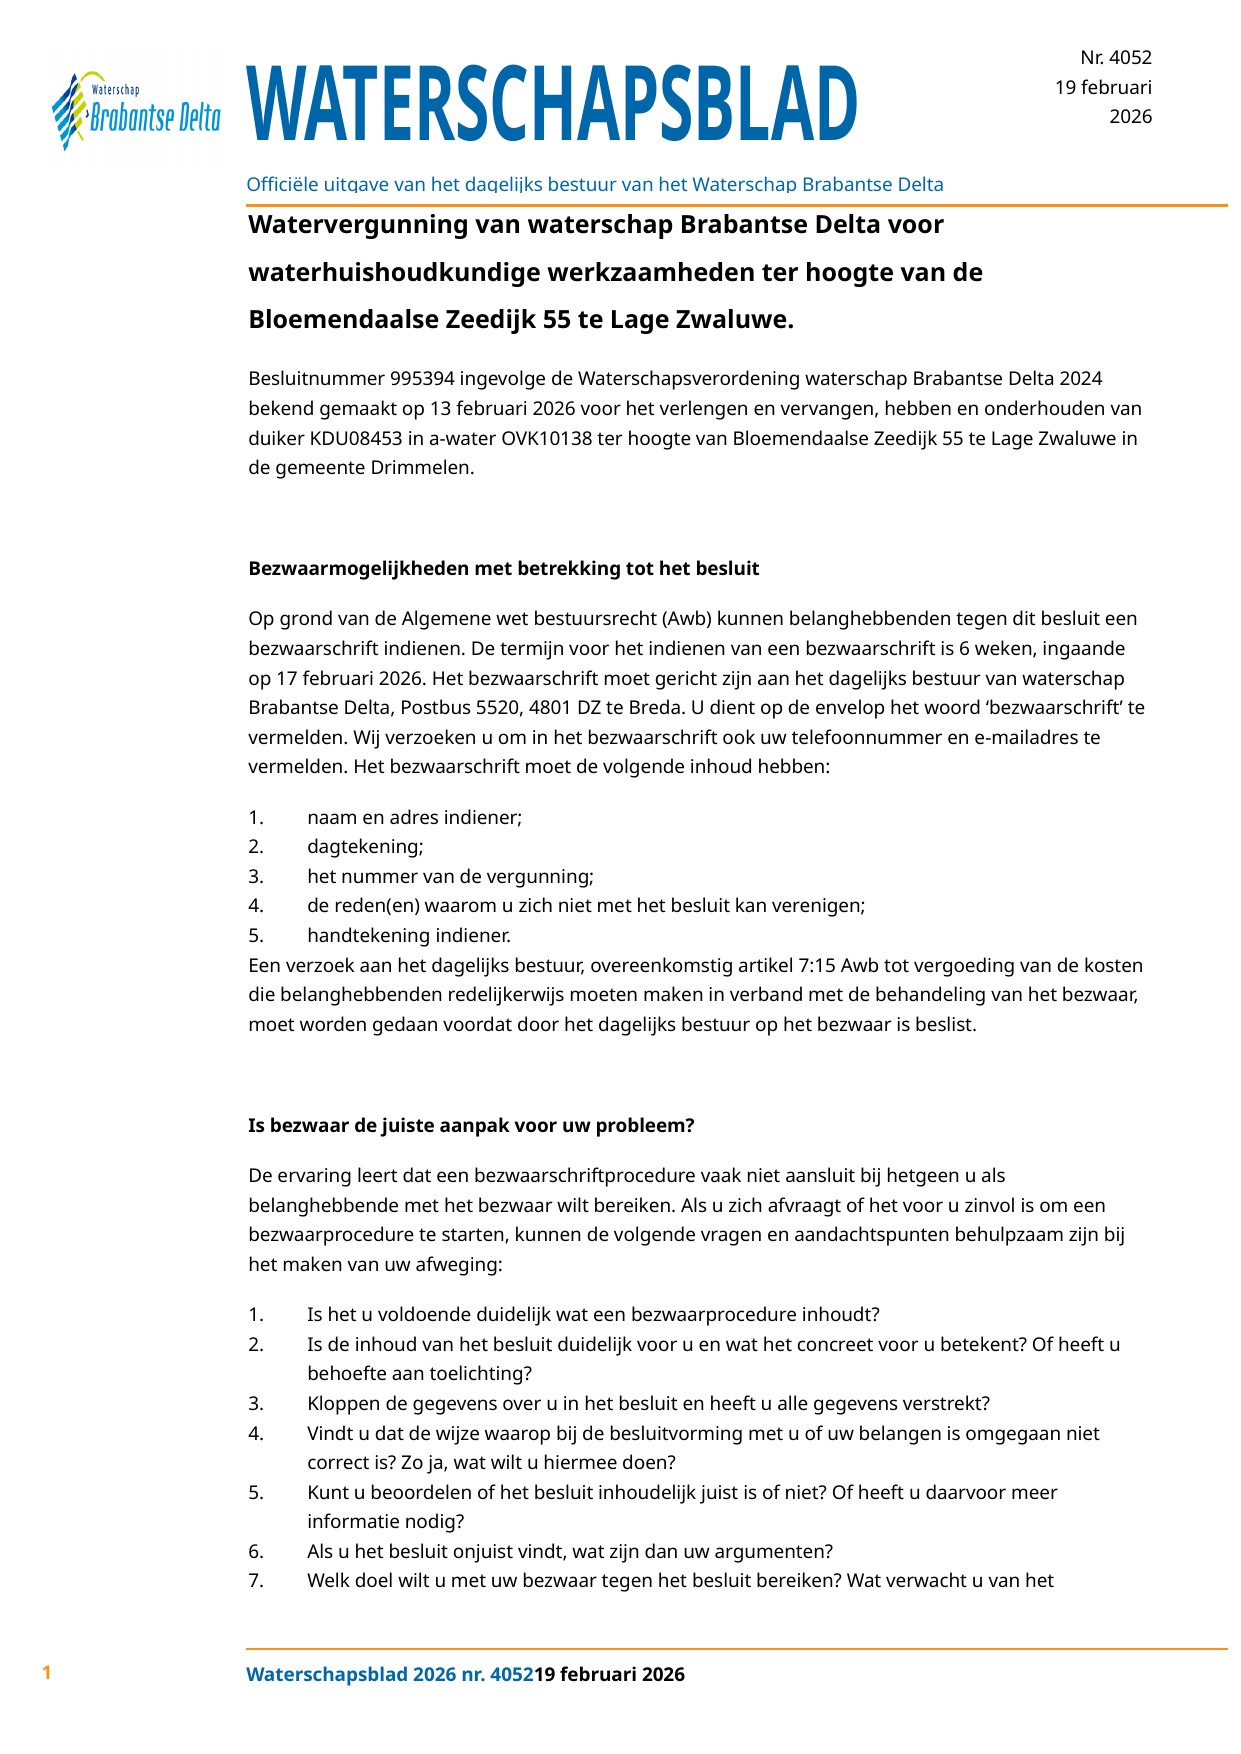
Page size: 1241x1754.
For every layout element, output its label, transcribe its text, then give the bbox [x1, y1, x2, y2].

list naam en adres indiener; [248, 804, 1152, 829]
text Bezwaarmogelijkheden met betrekking tot het besluit [248, 555, 1152, 581]
list de reden(en) waarom u zich niet met het besluit kan verenigen; [248, 893, 1152, 918]
list Vindt u dat de wijze waarop bij de besluitvorming met u of uw belangen is omgegaan niet correct is? Zo ja, wat wilt u hiermee doen? [248, 1420, 1152, 1475]
list het nummer van de vergunning; [248, 863, 1152, 889]
text Is bezwaar de juiste aanpak voor uw probleem? [248, 1112, 1152, 1137]
list Kunt u beoordelen of het besluit inhoudelijk juist is of niet? Of heeft u daarvoor meer informatie nodig? [248, 1479, 1152, 1534]
picture [41, 47, 231, 172]
list Is de inhoud van het besluit duidelijk voor u en wat het concreet voor u betekent? Of heeft u behoefte aan toelichting? [248, 1331, 1152, 1386]
text Op grond van de Algemene wet bestuursrecht (Awb) kunnen belanghebbenden tegen dit besluit een bezwaarschrift indienen. De termijn voor het indienen van een bezwaarschrift is 6 weken, ingaande op 17 februari 2026. Het bezwaarschrift moet gericht zijn aan het dagelijks bestuur van waterschap Brabantse Delta, Postbus 5520, 4801 DZ te Breda. U dient op de envelop het woord ‘bezwaarschrift’ te vermelden. Wij verzoeken u om in het bezwaarschrift ook uw telefoonnummer en e‑mailadres te vermelden. Het bezwaarschrift moet de volgende inhoud hebben: [248, 606, 1152, 779]
text De ervaring leert dat een bezwaarschriftprocedure vaak niet aansluit bij hetgeen u als belanghebbende met het bezwaar wilt bereiken. Als u zich afvraagt of het voor u zinvol is om een bezwaarprocedure te starten, kunnen de volgende vragen en aandachtspunten behulpzaam zijn bij het maken van uw afweging: [248, 1162, 1152, 1277]
list Is het u voldoende duidelijk wat een bezwaarprocedure inhoudt? [248, 1301, 1152, 1327]
text Watervergunning van waterschap Brabantse Delta voor waterhuishoudkundige werkzaamheden ter hoogte van de Bloemendaalse Zeedijk 55 te Lage Zwaluwe. [248, 207, 1152, 336]
list handtekening indiener. [248, 922, 1152, 948]
list dagtekening; [248, 833, 1152, 859]
text Besluitnummer 995394 ingevolge de Waterschapsverordening waterschap Brabantse Delta 2024 bekend gemaakt op 13 februari 2026 voor het verlengen en vervangen, hebben en onderhouden van duiker KDU08453 in a-water OVK10138 ter hoogte van Bloemendaalse Zeedijk 55 te Lage Zwaluwe in de gemeente Drimmelen. [248, 366, 1152, 480]
text Een verzoek aan het dagelijks bestuur, overeenkomstig artikel 7:15 Awb tot vergoeding van de kosten die belanghebbenden redelijkerwijs moeten maken in verband met de behandeling van het bezwaar, moet worden gedaan voordat door het dagelijks bestuur op het bezwaar is beslist. [248, 952, 1152, 1037]
list Kloppen de gegevens over u in het besluit en heeft u alle gegevens verstrekt? [248, 1390, 1152, 1416]
list Als u het besluit onjuist vindt, wat zijn dan uw argumenten? [248, 1538, 1152, 1564]
list Welk doel wilt u met uw bezwaar tegen het besluit bereiken? Wat verwacht u van het [248, 1568, 1152, 1593]
